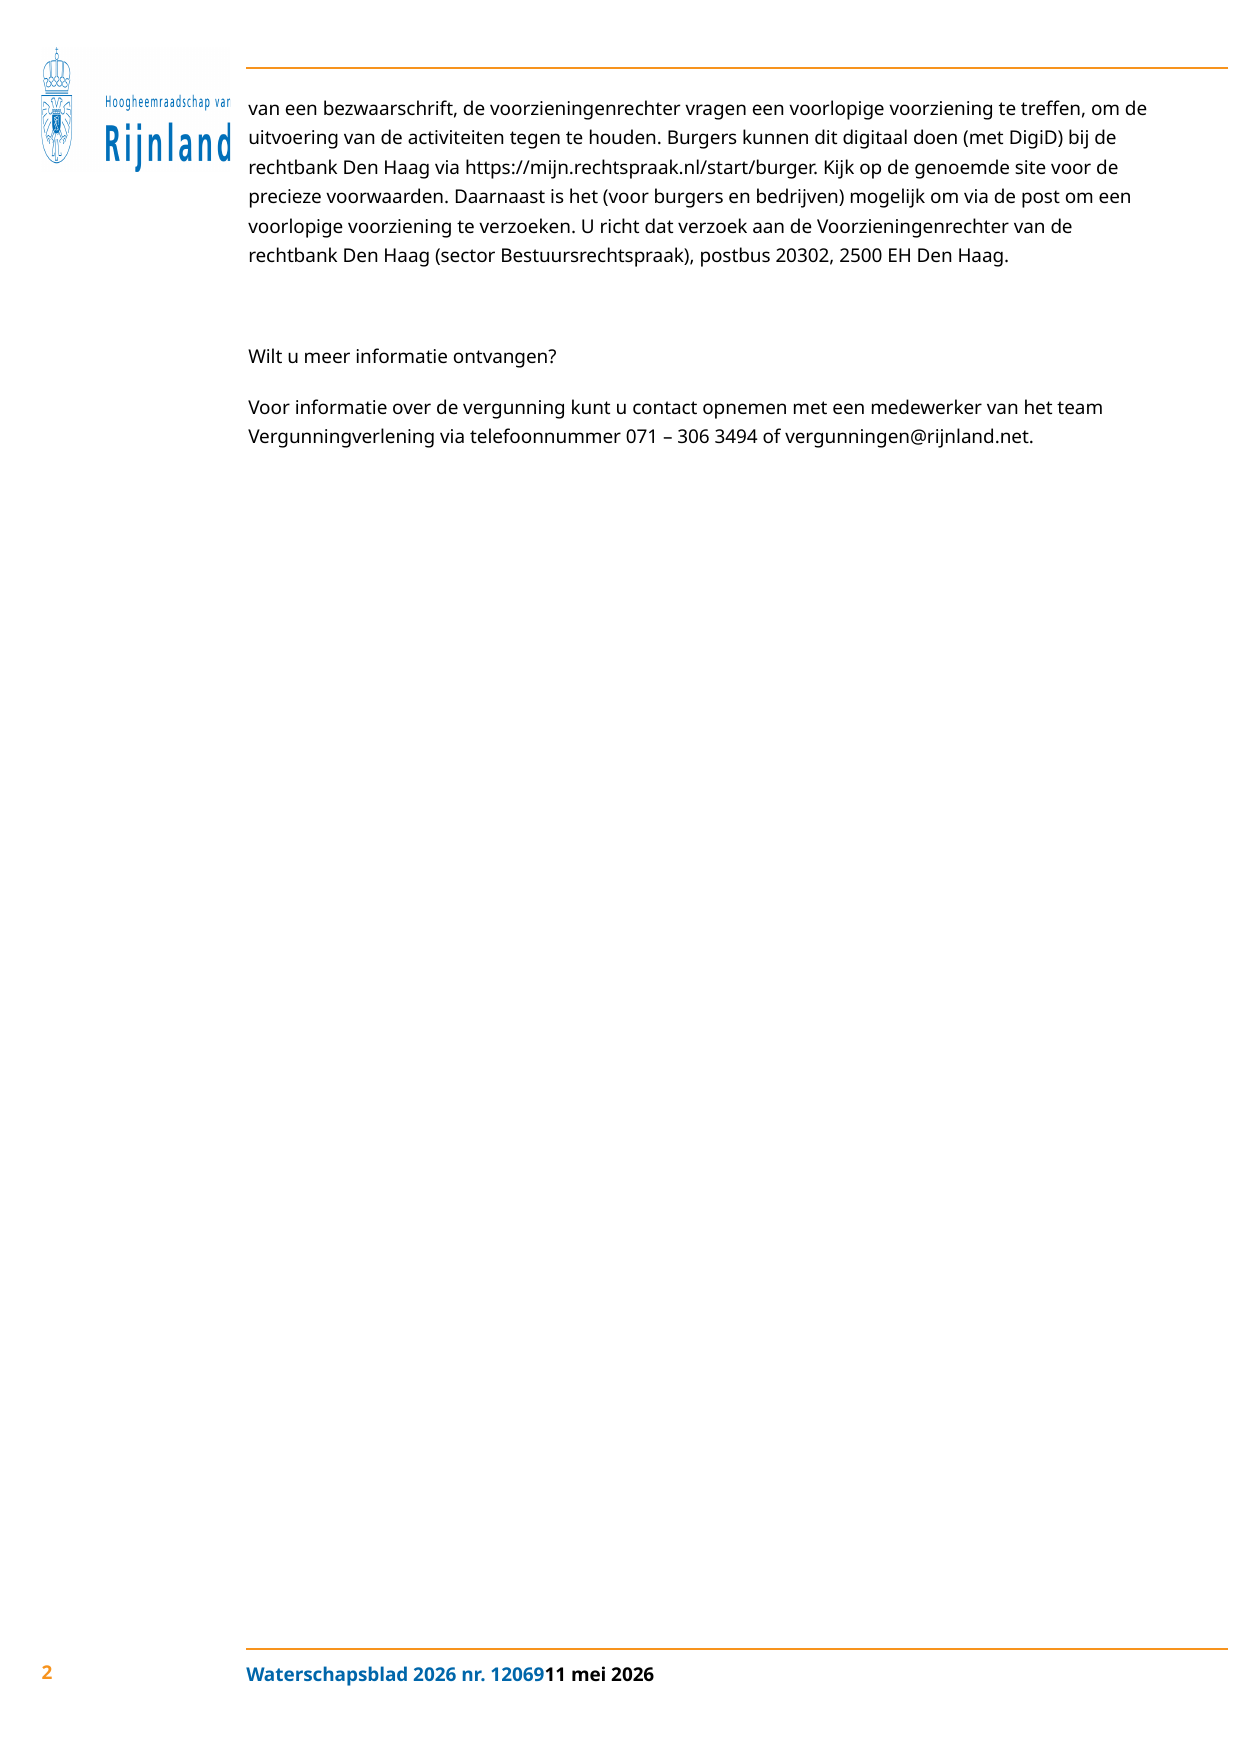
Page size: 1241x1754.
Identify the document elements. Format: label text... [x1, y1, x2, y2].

picture [41, 47, 231, 172]
text van een bezwaarschrift, de voorzieningenrechter vragen een voorlopige voorziening te treffen, om de uitvoering van de activiteiten tegen te houden. Burgers kunnen dit digitaal doen (met DigiD) bij de rechtbank Den Haag via https://mijn.rechtspraak.nl/start/burger. Kijk op de genoemde site voor de precieze voorwaarden. Daarnaast is het (voor burgers en bedrijven) mogelijk om via de post om een voorlopige voorziening te verzoeken. U richt dat verzoek aan de Voorzieningenrechter van de rechtbank Den Haag (sector Bestuursrechtspraak), postbus 20302, 2500 EH Den Haag. [248, 95, 1152, 268]
text Voor informatie over de vergunning kunt u contact opnemen met een medewerker van het team Vergunningverlening via telefoonnummer 071 – 306 3494 of vergunningen@rijnland.net. [248, 394, 1152, 449]
text Wilt u meer informatie ontvangen? [248, 343, 1152, 369]
